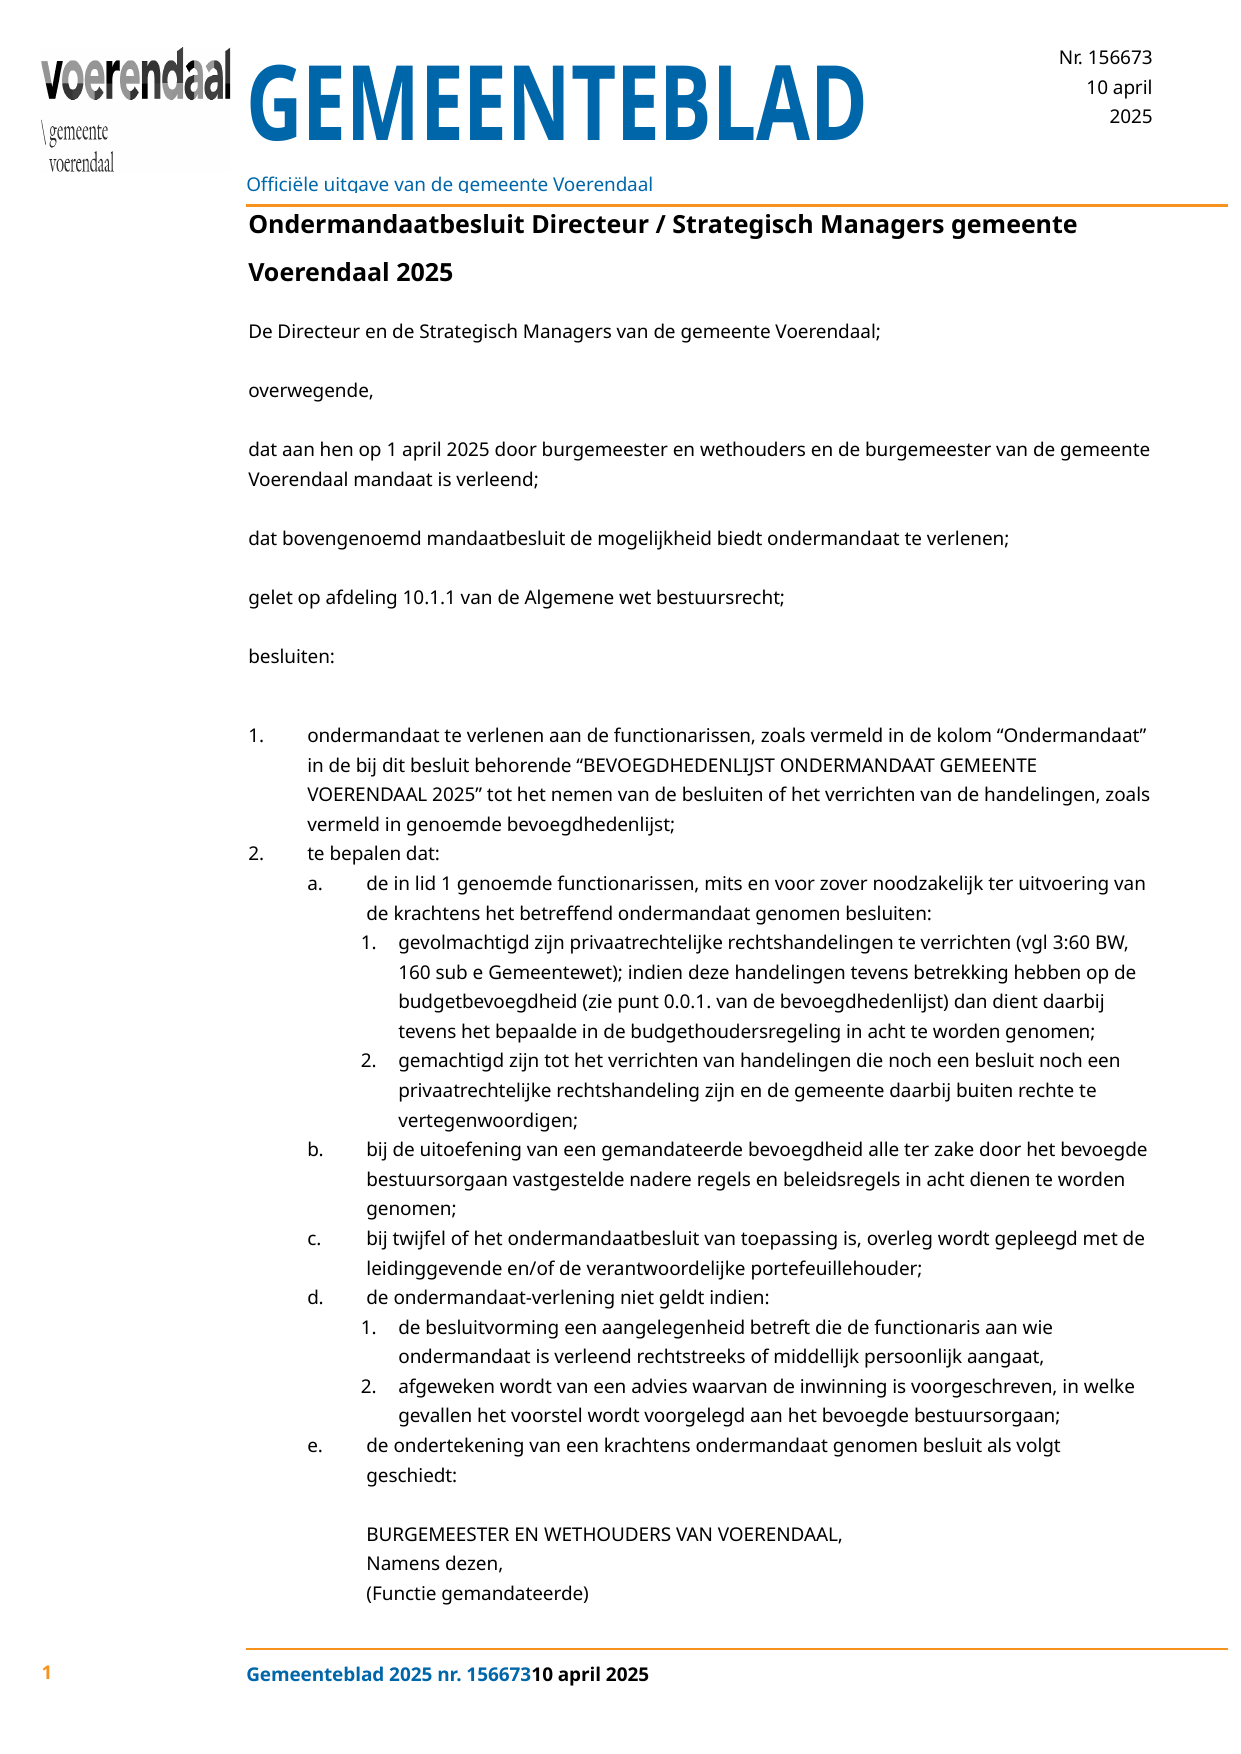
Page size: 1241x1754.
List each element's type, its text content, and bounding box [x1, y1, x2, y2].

list de besluitvorming een aangelegenheid betreft die de functionaris aan wie ondermandaat is verleend rechtstreeks of middellijk persoonlijk aangaat, [361, 1314, 1152, 1369]
text De Directeur en de Strategisch Managers van de gemeente Voerendaal; [248, 318, 1152, 344]
picture [41, 47, 231, 172]
list ondermandaat te verlenen aan de functionarissen, zoals vermeld in de kolom “Ondermandaat” in de bij dit besluit behorende “BEVOEGDHEDENLIJST ONDERMANDAAT GEMEENTE VOERENDAAL 2025” tot het nemen van de besluiten of het verrichten van de handelingen, zoals vermeld in genoemde bevoegdhedenlijst; [248, 722, 1152, 837]
text overwegende, [248, 377, 1152, 403]
text besluiten: [248, 643, 1152, 669]
text dat bovengenoemd mandaatbesluit de mogelijkheid biedt ondermandaat te verlenen; [248, 525, 1152, 551]
list afgeweken wordt van een advies waarvan de inwinning is voorgeschreven, in welke gevallen het voorstel wordt voorgelegd aan het bevoegde bestuursorgaan; [361, 1373, 1152, 1428]
list gevolmachtigd zijn privaatrechtelijke rechtshandelingen te verrichten (vgl 3:60 BW, 160 sub e Gemeentewet); indien deze handelingen tevens betrekking hebben op de budgetbevoegdheid (zie punt 0.0.1. van de bevoegdhedenlijst) dan dient daarbij tevens het bepaalde in de budgethoudersregeling in acht te worden genomen; [361, 929, 1152, 1044]
text dat aan hen op 1 april 2025 door burgemeester en wethouders en de burgemeester van de gemeente Voerendaal mandaat is verleend; [248, 436, 1152, 492]
list BURGEMEESTER EN WETHOUDERS VAN VOERENDAAL, [307, 1521, 1152, 1547]
text gelet op afdeling 10.1.1 van de Algemene wet bestuursrecht; [248, 584, 1152, 610]
list de ondermandaat-verlening niet geldt indien: [307, 1284, 1152, 1310]
list de ondertekening van een krachtens ondermandaat genomen besluit als volgt geschiedt: [307, 1432, 1152, 1487]
list (Functie gemandateerde) [307, 1580, 1152, 1606]
list Namens dezen, [307, 1551, 1152, 1576]
text Ondermandaatbesluit Directeur / Strategisch Managers gemeente Voerendaal 2025 [248, 207, 1152, 288]
list de in lid 1 genoemde functionarissen, mits en voor zover noodzakelijk ter uitvoering van de krachtens het betreffend ondermandaat genomen besluiten: [307, 870, 1152, 925]
list bij twijfel of het ondermandaatbesluit van toepassing is, overleg wordt gepleegd met de leidinggevende en/of de verantwoordelijke portefeuillehouder; [307, 1225, 1152, 1280]
list bij de uitoefening van een gemandateerde bevoegdheid alle ter zake door het bevoegde bestuursorgaan vastgestelde nadere regels en beleidsregels in acht dienen te worden genomen; [307, 1136, 1152, 1221]
list gemachtigd zijn tot het verrichten van handelingen die noch een besluit noch een privaatrechtelijke rechtshandeling zijn en de gemeente daarbij buiten rechte te vertegenwoordigen; [361, 1048, 1152, 1132]
list te bepalen dat: [248, 841, 1152, 866]
